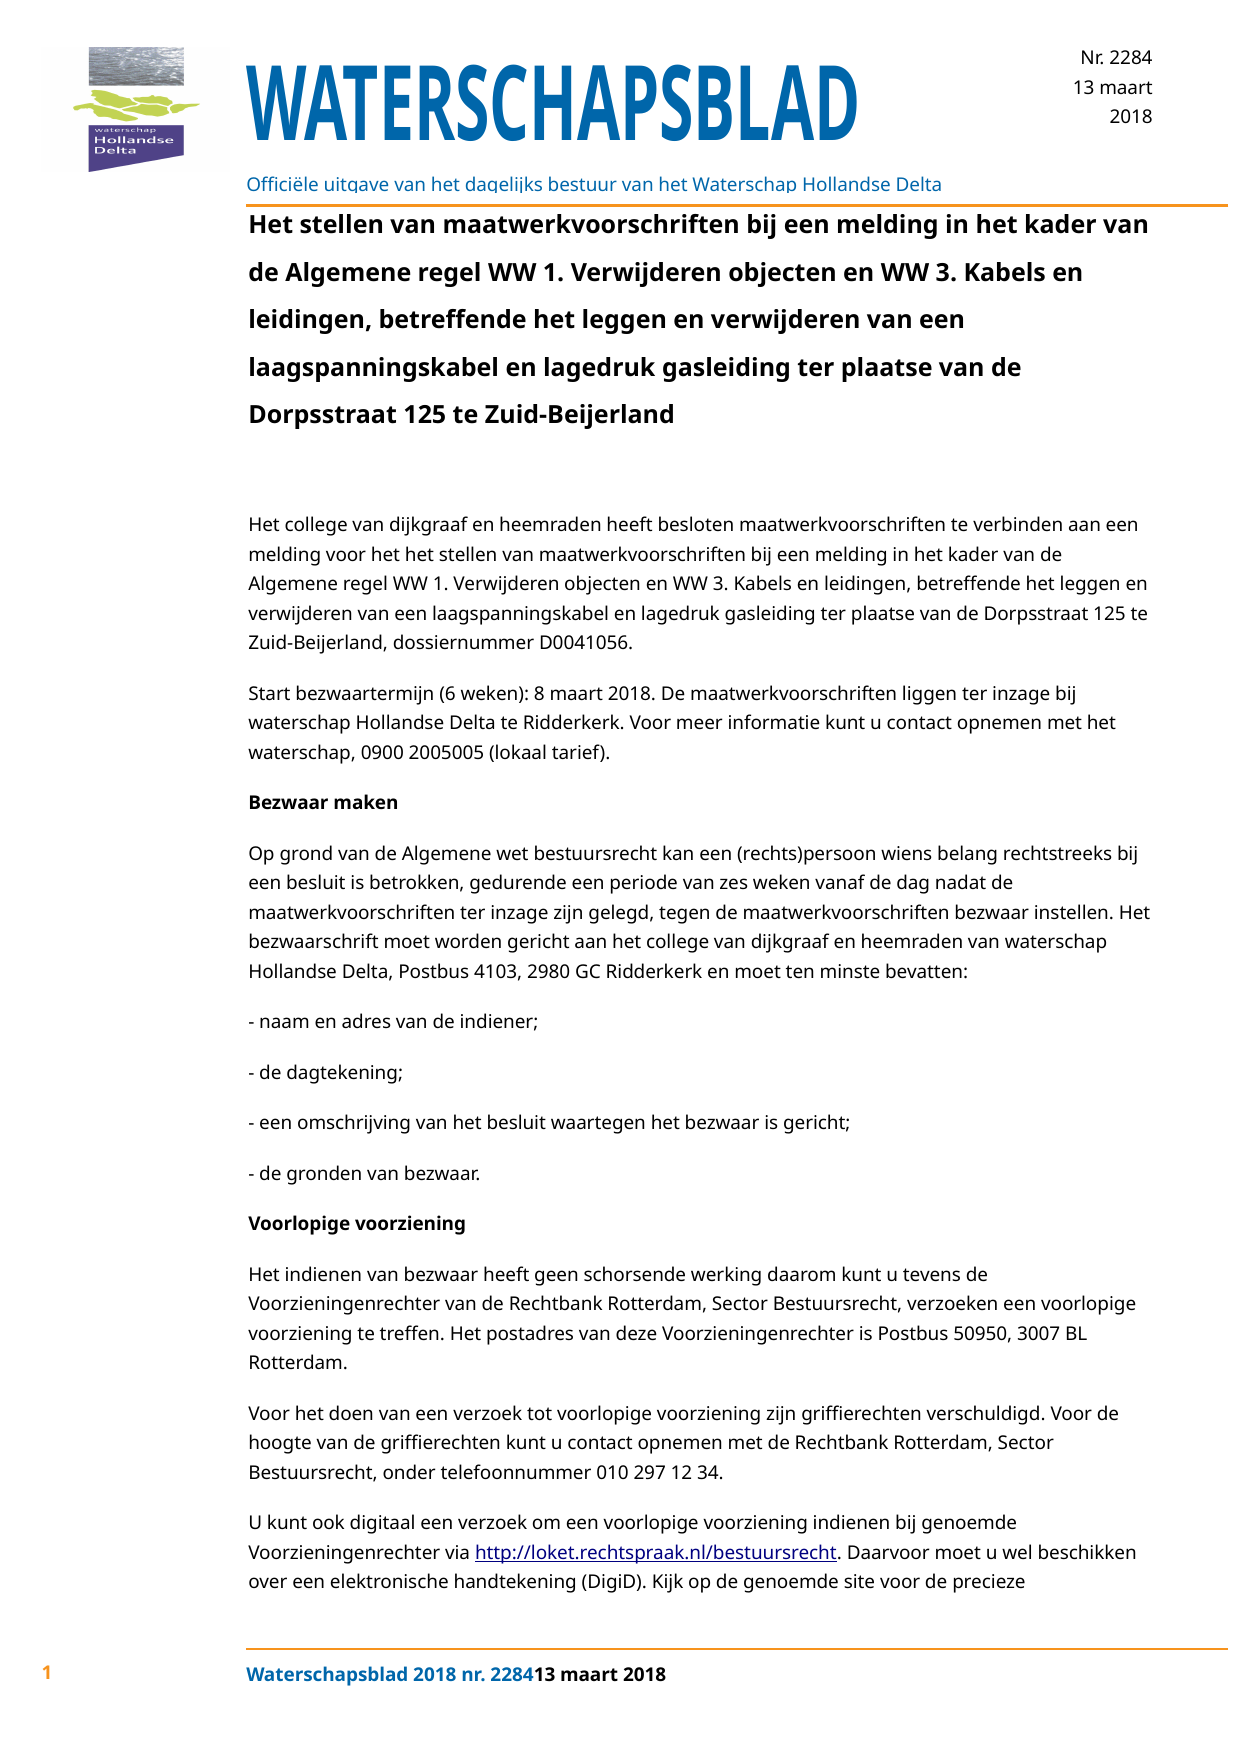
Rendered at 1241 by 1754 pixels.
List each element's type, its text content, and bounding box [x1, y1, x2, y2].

text Het college van dijkgraaf en heemraden heeft besloten maatwerkvoorschriften te verbinden aan een melding voor het het stellen van maatwerkvoorschriften bij een melding in het kader van de Algemene regel WW 1. Verwijderen objecten en WW 3. Kabels en leidingen, betreffende het leggen en verwijderen van een laagspanningskabel en lagedruk gasleiding ter plaatse van de Dorpsstraat 125 te Zuid-Beijerland, dossiernummer D0041056. [248, 511, 1152, 655]
text Voorlopige voorziening [248, 1210, 1152, 1236]
text U kunt ook digitaal een verzoek om een voorlopige voorziening indienen bij genoemde Voorzieningenrechter via http://loket.rechtspraak.nl/bestuursrecht. Daarvoor moet u wel beschikken over een elektronische handtekening (DigiD). Kijk op de genoemde site voor de precieze [248, 1509, 1152, 1594]
text - naam en adres van de indiener; [248, 1009, 1152, 1034]
text Het stellen van maatwerkvoorschriften bij een melding in het kader van de Algemene regel WW 1. Verwijderen objecten en WW 3. Kabels en leidingen, betreffende het leggen en verwijderen van een laagspanningskabel en lagedruk gasleiding ter plaatse van de Dorpsstraat 125 te Zuid-Beijerland [248, 207, 1152, 431]
text - een omschrijving van het besluit waartegen het bezwaar is gericht; [248, 1109, 1152, 1135]
text Bezwaar maken [248, 789, 1152, 815]
text - de gronden van bezwaar. [248, 1160, 1152, 1186]
text Het indienen van bezwaar heeft geen schorsende werking daarom kunt u tevens de Voorzieningenrechter van de Rechtbank Rotterdam, Sector Bestuursrecht, verzoeken een voorlopige voorziening te treffen. Het postadres van deze Voorzieningenrechter is Postbus 50950, 3007 BL Rotterdam. [248, 1261, 1152, 1375]
text Start bezwaartermijn (6 weken): 8 maart 2018. De maatwerkvoorschriften liggen ter inzage bij waterschap Hollandse Delta te Ridderkerk. Voor meer informatie kunt u contact opnemen met het waterschap, 0900 2005005 (lokaal tarief). [248, 680, 1152, 765]
text Op grond van de Algemene wet bestuursrecht kan een (rechts)persoon wiens belang rechtstreeks bij een besluit is betrokken, gedurende een periode van zes weken vanaf de dag nadat de maatwerkvoorschriften ter inzage zijn gelegd, tegen de maatwerkvoorschriften bezwaar instellen. Het bezwaarschrift moet worden gericht aan het college van dijkgraaf en heemraden van waterschap Hollandse Delta, Postbus 4103, 2980 GC Ridderkerk en moet ten minste bevatten: [248, 840, 1152, 984]
picture [41, 47, 231, 172]
text Voor het doen van een verzoek tot voorlopige voorziening zijn griffierechten verschuldigd. Voor de hoogte van de griffierechten kunt u contact opnemen met de Rechtbank Rotterdam, Sector Bestuursrecht, onder telefoonnummer 010 297 12 34. [248, 1400, 1152, 1485]
text - de dagtekening; [248, 1059, 1152, 1085]
